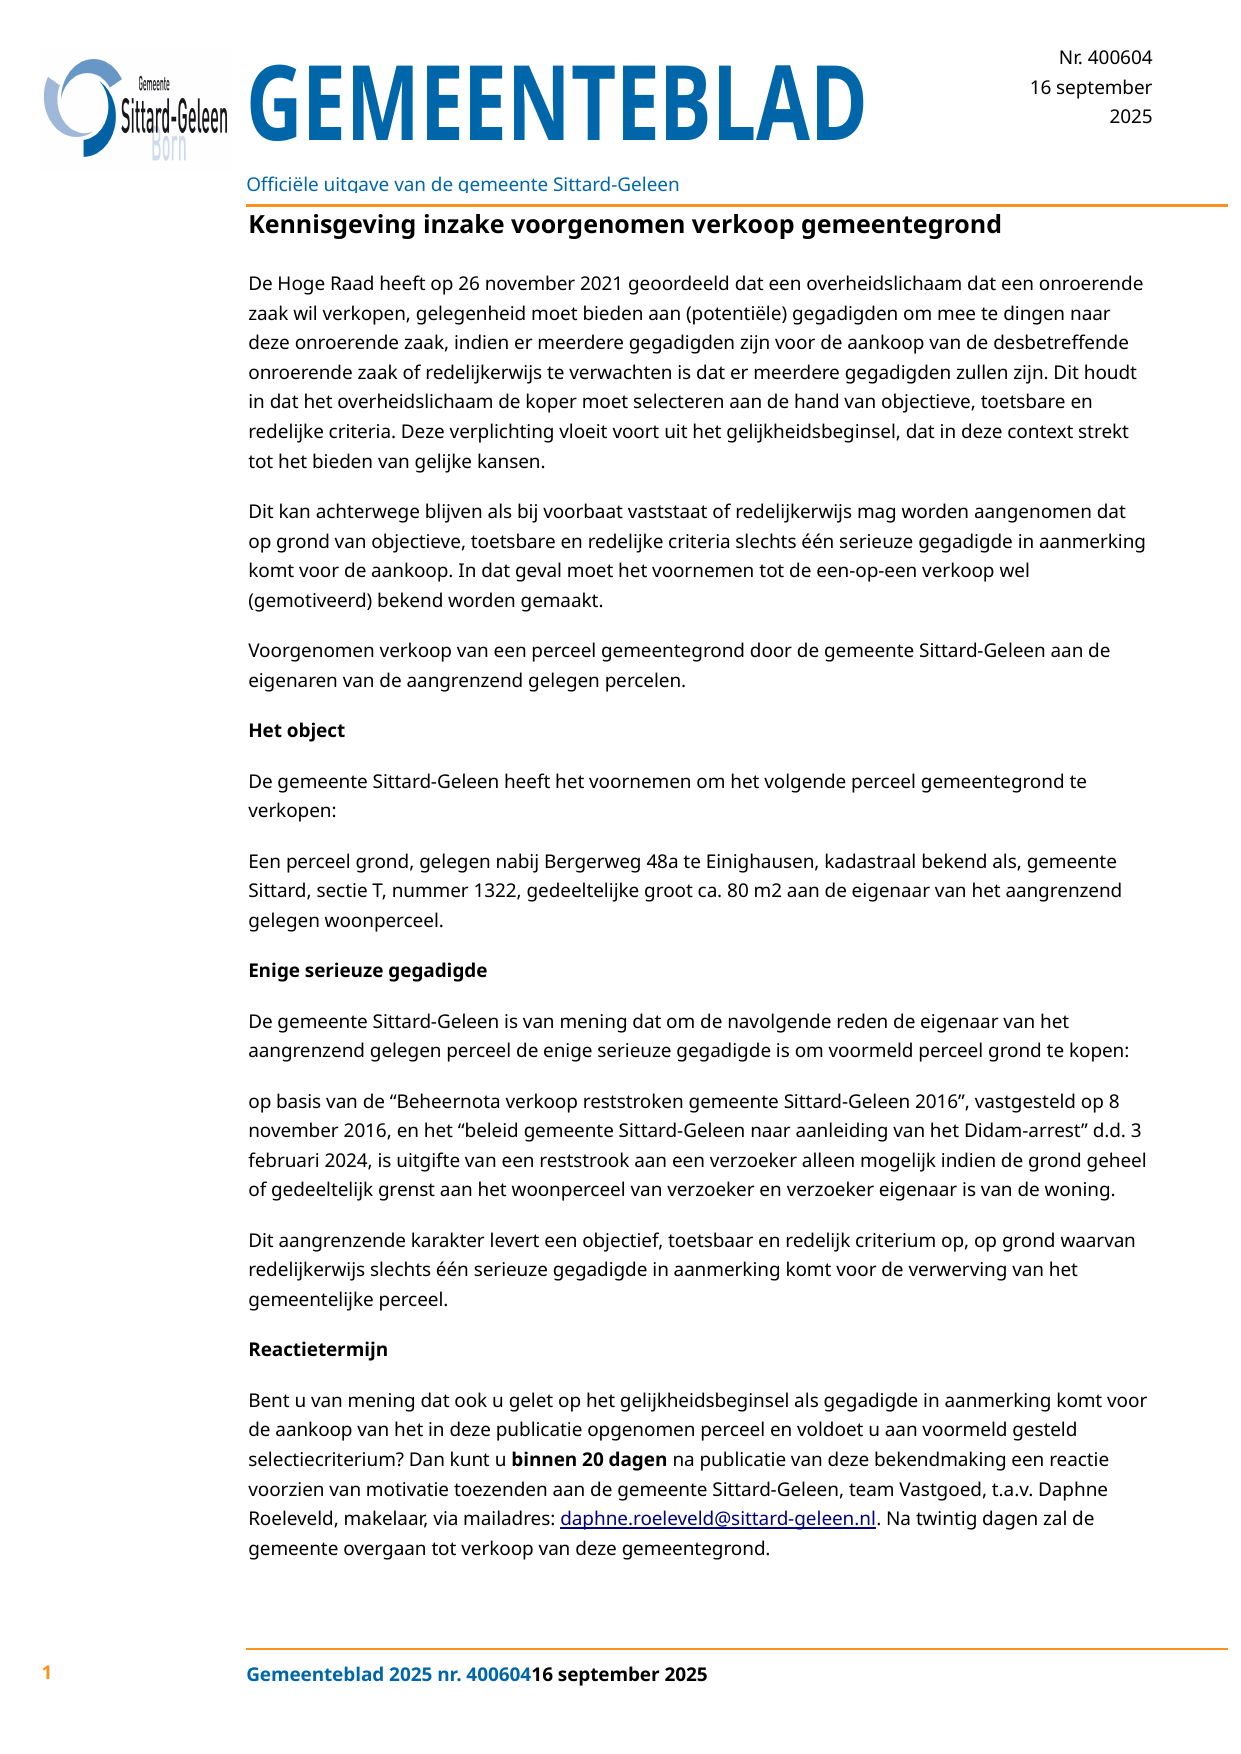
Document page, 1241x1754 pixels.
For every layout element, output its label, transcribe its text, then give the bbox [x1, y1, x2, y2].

text Een perceel grond, gelegen nabij Bergerweg 48a te Einighausen, kadastraal bekend als, gemeente Sittard, sectie T, nummer 1322, gedeeltelijke groot ca. 80 m2 aan de eigenaar van het aangrenzend gelegen woonperceel. [248, 848, 1152, 933]
text op basis van de “Beheernota verkoop reststroken gemeente Sittard-Geleen 2016”, vastgesteld op 8 november 2016, en het “beleid gemeente Sittard-Geleen naar aanleiding van het Didam-arrest” d.d. 3 februari 2024, is uitgifte van een reststrook aan een verzoeker alleen mogelijk indien de grond geheel of gedeeltelijk grenst aan het woonperceel van verzoeker en verzoeker eigenaar is van de woning. [248, 1088, 1152, 1202]
text Reactietermijn [248, 1337, 1152, 1362]
picture [41, 47, 231, 172]
text Kennisgeving inzake voorgenomen verkoop gemeentegrond [248, 207, 1152, 241]
text De gemeente Sittard-Geleen heeft het voornemen om het volgende perceel gemeentegrond te verkopen: [248, 768, 1152, 823]
text Het object [248, 717, 1152, 743]
text Bent u van mening dat ook u gelet op het gelijkheidsbeginsel als gegadigde in aanmerking komt voor de aankoop van het in deze publicatie opgenomen perceel en voldoet u aan voormeld gesteld selectiecriterium? Dan kunt u binnen 20 dagen na publicatie van deze bekendmaking een reactie voorzien van motivatie toezenden aan de gemeente Sittard-Geleen, team Vastgoed, t.a.v. Daphne Roeleveld, makelaar, via mailadres: daphne.roeleveld@sittard-geleen.nl. Na twintig dagen zal de gemeente overgaan tot verkoop van deze gemeentegrond. [248, 1387, 1152, 1561]
text Enige serieuze gegadigde [248, 957, 1152, 983]
text De Hoge Raad heeft op 26 november 2021 geoordeeld dat een overheidslichaam dat een onroerende zaak wil verkopen, gelegenheid moet bieden aan (potentiële) gegadigden om mee te dingen naar deze onroerende zaak, indien er meerdere gegadigden zijn voor de aankoop van de desbetreffende onroerende zaak of redelijkerwijs te verwachten is dat er meerdere gegadigden zullen zijn. Dit houdt in dat het overheidslichaam de koper moet selecteren aan de hand van objectieve, toetsbare en redelijke criteria. Deze verplichting vloeit voort uit het gelijkheidsbeginsel, dat in deze context strekt tot het bieden van gelijke kansen. [248, 270, 1152, 473]
text Dit kan achterwege blijven als bij voorbaat vaststaat of redelijkerwijs mag worden aangenomen dat op grond van objectieve, toetsbare en redelijke criteria slechts één serieuze gegadigde in aanmerking komt voor de aankoop. In dat geval moet het voornemen tot de een-op-een verkoop wel (gemotiveerd) bekend worden gemaakt. [248, 498, 1152, 613]
text Dit aangrenzende karakter levert een objectief, toetsbaar en redelijk criterium op, op grond waarvan redelijkerwijs slechts één serieuze gegadigde in aanmerking komt voor de verwerving van het gemeentelijke perceel. [248, 1227, 1152, 1312]
text Voorgenomen verkoop van een perceel gemeentegrond door de gemeente Sittard-Geleen aan de eigenaren van de aangrenzend gelegen percelen. [248, 637, 1152, 693]
text De gemeente Sittard-Geleen is van mening dat om de navolgende reden de eigenaar van het aangrenzend gelegen perceel de enige serieuze gegadigde is om voormeld perceel grond te kopen: [248, 1008, 1152, 1063]
